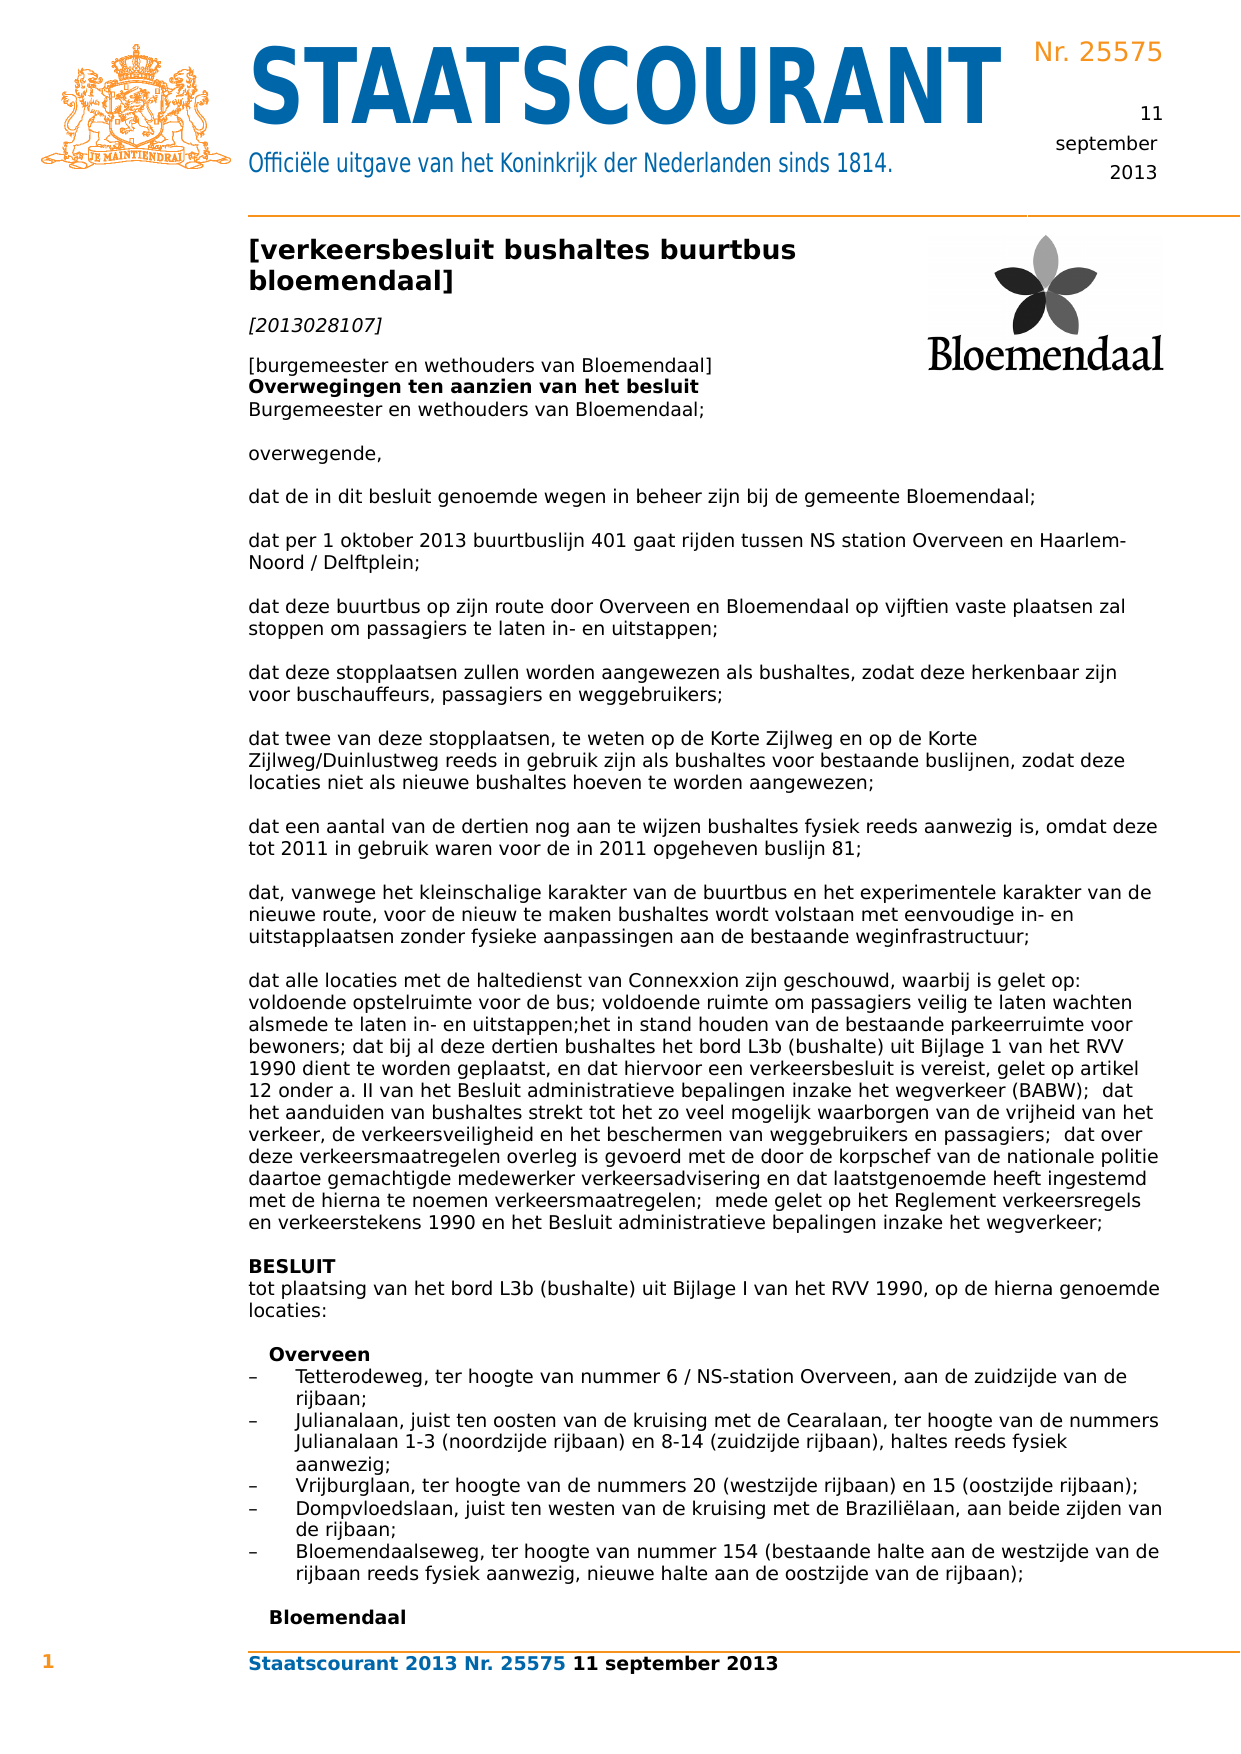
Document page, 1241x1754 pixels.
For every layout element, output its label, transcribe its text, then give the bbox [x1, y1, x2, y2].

text Overveen [248, 1343, 1163, 1366]
text dat de in dit besluit genoemde wegen in beheer zijn bij de gemeente Bloemendaal; [248, 486, 1163, 508]
text dat een aantal van de dertien nog aan te wijzen bushaltes fysiek reeds aanwezig is, omdat deze tot 2011 in gebruik waren voor de in 2011 opgeheven buslijn 81; [248, 816, 1163, 860]
picture [41, 44, 231, 169]
subtitle [verkeersbesluit bushaltes buurtbus bloemendaal] [248, 235, 927, 297]
text tot plaatsing van het bord L3b (bushalte) uit Bijlage I van het RVV 1990, op de hierna genoemde locaties: [248, 1278, 1163, 1322]
text dat per 1 oktober 2013 buurtbuslijn 401 gaat rijden tussen NS station Overveen en Haarlem-Noord / Delftplein; [248, 530, 1163, 574]
text [burgemeester en wethouders van Bloemendaal] [248, 354, 1163, 376]
picture [927, 235, 1164, 371]
list Dompvloedslaan, juist ten westen van de kruising met de Braziliëlaan, aan beide zijden van de rijbaan; [248, 1497, 1163, 1541]
list Tetterodeweg, ter hoogte van nummer 6 / NS-station Overveen, aan de zuidzijde van de rijbaan; [248, 1366, 1163, 1409]
list Vrijburglaan, ter hoogte van de nummers 20 (westzijde rijbaan) en 15 (oostzijde rijbaan); [248, 1475, 1163, 1497]
text dat alle locaties met de haltedienst van Connexxion zijn geschouwd, waarbij is gelet op: [248, 970, 1163, 992]
text overwegende, [248, 442, 1163, 464]
text dat deze stopplaatsen zullen worden aangewezen als bushaltes, zodat deze herkenbaar zijn voor buschauffeurs, passagiers en weggebruikers; [248, 662, 1163, 706]
text dat, vanwege het kleinschalige karakter van de buurtbus en het experimentele karakter van de nieuwe route, voor de nieuw te maken bushaltes wordt volstaan met eenvoudige in- en uitstapplaatsen zonder fysieke aanpassingen aan de bestaande weginfrastructuur; [248, 882, 1163, 948]
list Julianalaan, juist ten oosten van de kruising met de Cearalaan, ter hoogte van de nummers Julianalaan 1-3 (noordzijde rijbaan) en 8-14 (zuidzijde rijbaan), haltes reeds fysiek aanwezig; [248, 1409, 1163, 1475]
text dat twee van deze stopplaatsen, te weten op de Korte Zijlweg en op de Korte Zijlweg/Duinlustweg reeds in gebruik zijn als bushaltes voor bestaande buslijnen, zodat deze locaties niet als nieuwe bushaltes hoeven te worden aangewezen; [248, 728, 1163, 794]
text voldoende opstelruimte voor de bus; voldoende ruimte om passagiers veilig te laten wachten alsmede te laten in- en uitstappen;het in stand houden van de bestaande parkeerruimte voor bewoners; dat bij al deze dertien bushaltes het bord L3b (bushalte) uit Bijlage 1 van het RVV 1990 dient te worden geplaatst, en dat hiervoor een verkeersbesluit is vereist, gelet op artikel 12 onder a. II van het Besluit administratieve bepalingen inzake het wegverkeer (BABW); dat het aanduiden van bushaltes strekt tot het zo veel mogelijk waarborgen van de vrijheid van het verkeer, de verkeersveiligheid en het beschermen van weggebruikers en passagiers; dat over deze verkeersmaatregelen overleg is gevoerd met de door de korpschef van de nationale politie daartoe gemachtigde medewerker verkeersadvisering en dat laatstgenoemde heeft ingestemd met de hierna te noemen verkeersmaatregelen; mede gelet op het Reglement verkeersregels en verkeerstekens 1990 en het Besluit administratieve bepalingen inzake het wegverkeer; [248, 992, 1163, 1234]
subtitle Overwegingen ten aanzien van het besluit [248, 376, 1163, 398]
list Bloemendaalseweg, ter hoogte van nummer 154 (bestaande halte aan de westzijde van de rijbaan reeds fysiek aanwezig, nieuwe halte aan de oostzijde van de rijbaan); [248, 1541, 1163, 1585]
text Bloemendaal [248, 1607, 1163, 1629]
text Burgemeester en wethouders van Bloemendaal; [248, 398, 1163, 420]
text dat deze buurtbus op zijn route door Overveen en Bloemendaal op vijftien vaste plaatsen zal stoppen om passagiers te laten in- en uitstappen; [248, 596, 1163, 640]
text BESLUIT [248, 1256, 1163, 1278]
text [2013028107] [248, 315, 927, 337]
